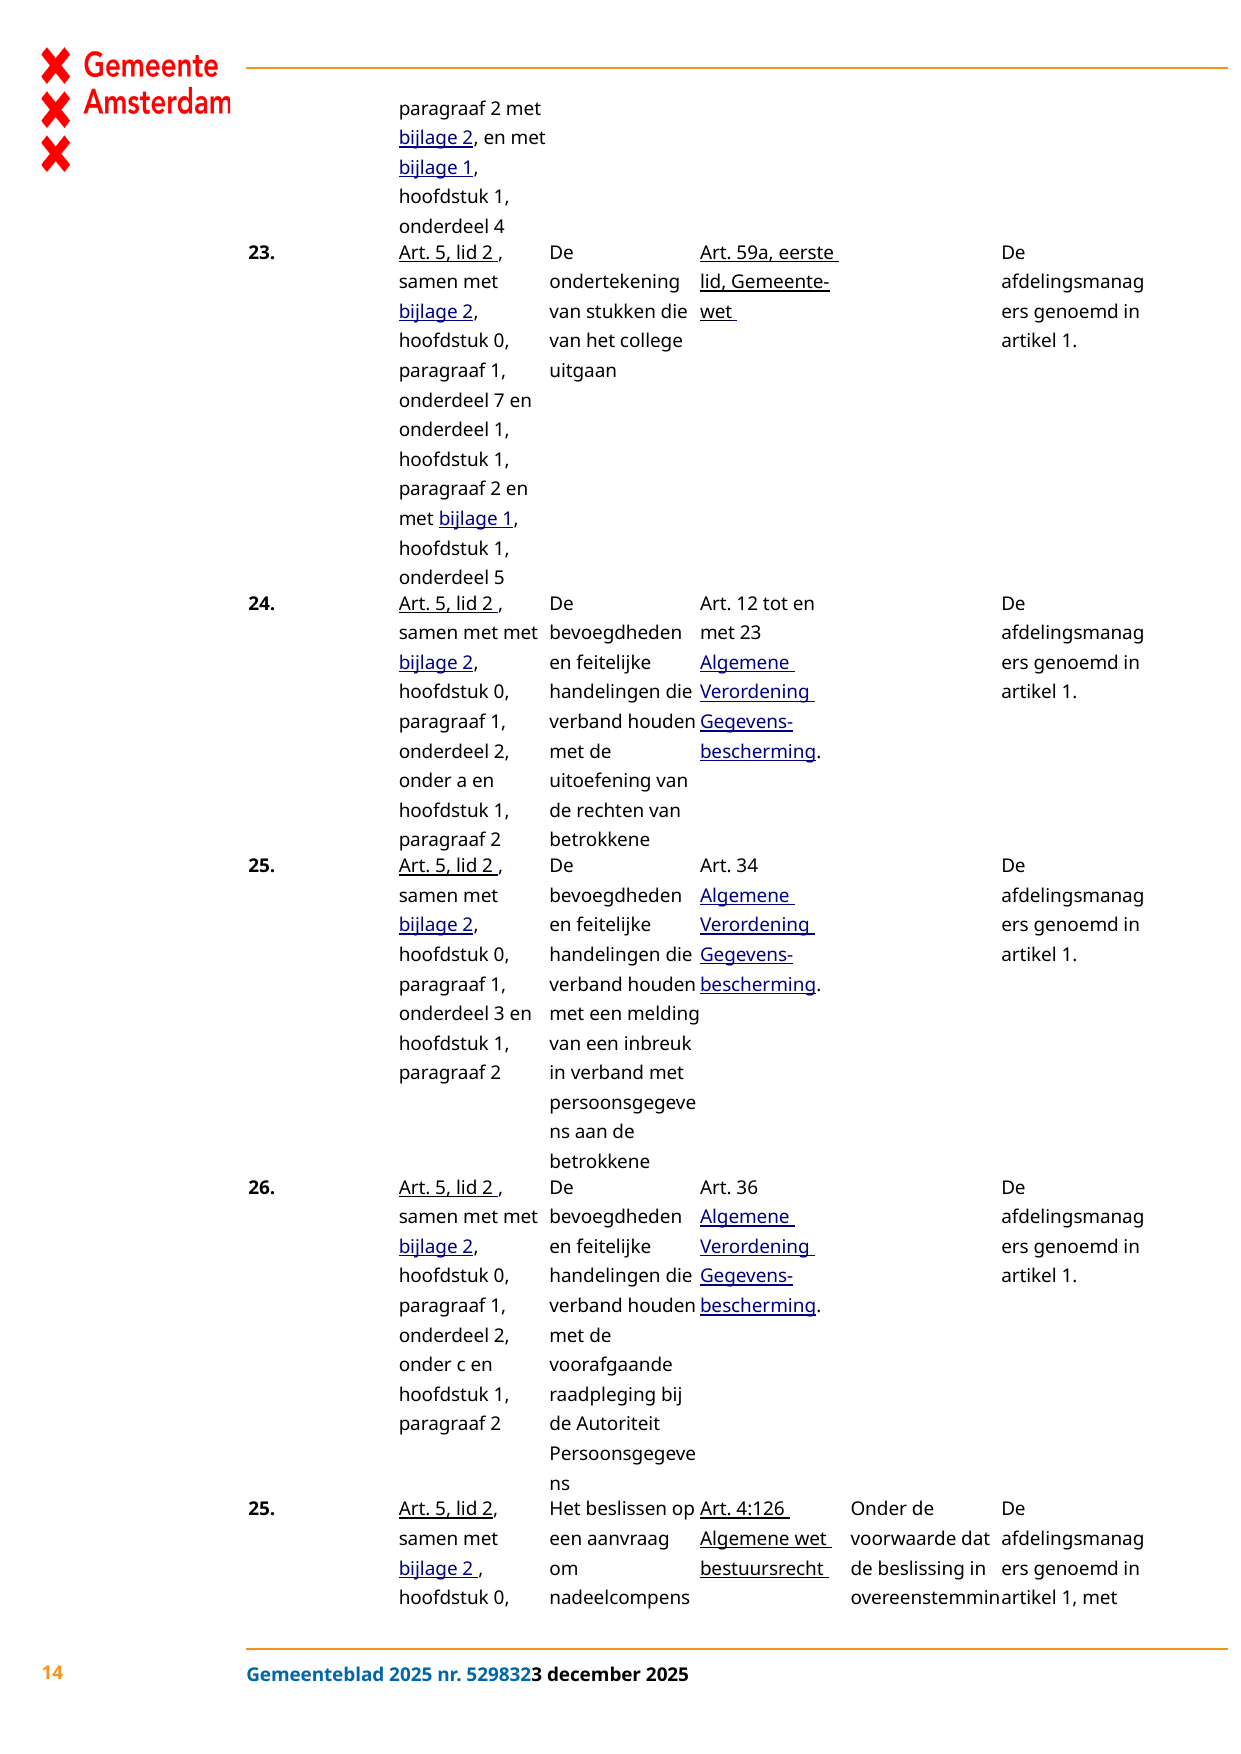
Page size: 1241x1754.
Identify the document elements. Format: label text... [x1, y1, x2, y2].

table_cell Art. 36 Algemene Verordening Gegevens-bescherming. [700, 1174, 850, 1496]
table_cell [850, 1174, 1001, 1496]
table_cell Art. 4:126 Algemene wet bestuursrecht [700, 1496, 850, 1610]
table_cell [850, 95, 1001, 239]
table_cell [549, 95, 700, 239]
table_cell De bevoegdheden en feitelijke handelingen die verband houden met de voorafgaande raadpleging bij de Autoriteit Persoonsgegevens [549, 1174, 700, 1496]
table_cell paragraaf 2 met bijlage 2, en met bijlage 1, hoofdstuk 1, onderdeel 4 [399, 95, 549, 239]
table_cell Art. 59a, eerste lid, Gemeente-wet [700, 239, 850, 590]
table_cell De afdelingsmanagers genoemd in artikel 1, met [1001, 1496, 1152, 1610]
table_cell [850, 590, 1001, 852]
table_cell Art. 5, lid 2 , samen met met bijlage 2, hoofdstuk 0, paragraaf 1, onderdeel 2, onder c en hoofdstuk 1, paragraaf 2 [399, 1174, 549, 1496]
table_cell Art. 5, lid 2 , samen met bijlage 2, hoofdstuk 0, paragraaf 1, onderdeel 3 en hoofdstuk 1, paragraaf 2 [399, 853, 549, 1174]
table_cell [1001, 95, 1152, 239]
table_cell [700, 95, 850, 239]
table_cell De afdelingsmanagers genoemd in artikel 1. [1001, 239, 1152, 590]
table_cell Art. 5, lid 2, samen met bijlage 2 , hoofdstuk 0, [399, 1496, 549, 1610]
table_cell Art. 5, lid 2 , samen met bijlage 2, hoofdstuk 0, paragraaf 1, onderdeel 7 en onderdeel 1, hoofdstuk 1, paragraaf 2 en met bijlage 1, hoofdstuk 1, onderdeel 5 [399, 239, 549, 590]
table_cell Art. 34 Algemene Verordening Gegevens-bescherming. [700, 853, 850, 1174]
table_cell De afdelingsmanagers genoemd in artikel 1. [1001, 853, 1152, 1174]
table_cell Onder de voorwaarde dat de beslissing in overeenstemmin [850, 1496, 1001, 1610]
table_cell De afdelingsmanagers genoemd in artikel 1. [1001, 590, 1152, 852]
table_cell Het beslissen op een aanvraag om nadeelcompens [549, 1496, 700, 1610]
table_cell De ondertekening van stukken die van het college uitgaan [549, 239, 700, 590]
table_cell De bevoegdheden en feitelijke handelingen die verband houden met de uitoefening van de rechten van betrokkene [549, 590, 700, 852]
table_cell De afdelingsmanagers genoemd in artikel 1. [1001, 1174, 1152, 1496]
picture [41, 47, 231, 172]
table_cell 24. [248, 590, 398, 852]
table_cell 26. [248, 1174, 398, 1496]
table_cell [248, 95, 398, 239]
table_cell [850, 853, 1001, 1174]
table_cell Art. 5, lid 2 , samen met met bijlage 2, hoofdstuk 0, paragraaf 1, onderdeel 2, onder a en hoofdstuk 1, paragraaf 2 [399, 590, 549, 852]
table_cell 23. [248, 239, 398, 590]
table_cell [850, 239, 1001, 590]
table_cell De bevoegdheden en feitelijke handelingen die verband houden met een melding van een inbreuk in verband met persoonsgegevens aan de betrokkene [549, 853, 700, 1174]
table_cell 25. [248, 1496, 398, 1610]
table_cell Art. 12 tot en met 23 Algemene Verordening Gegevens-bescherming. [700, 590, 850, 852]
table_cell 25. [248, 853, 398, 1174]
